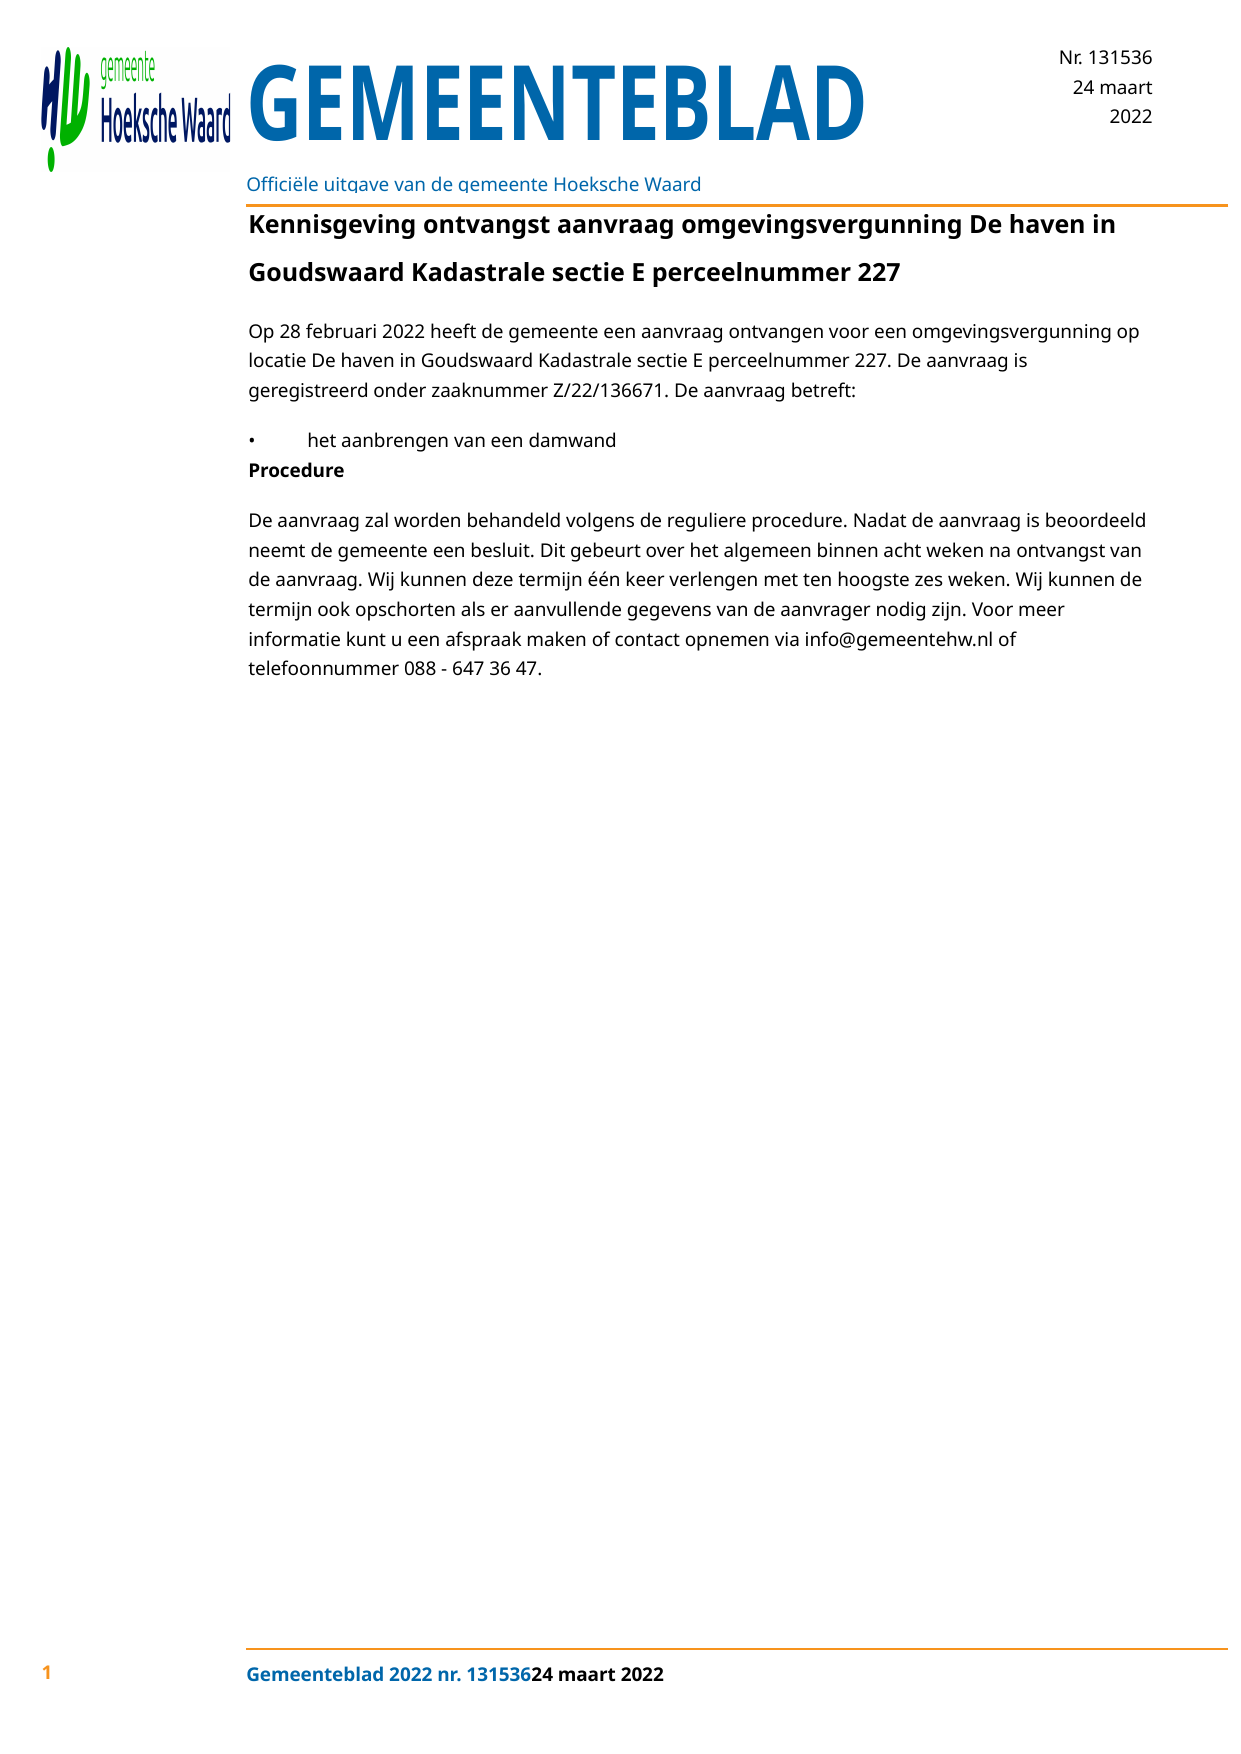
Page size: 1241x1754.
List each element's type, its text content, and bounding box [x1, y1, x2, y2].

text Procedure [248, 457, 1152, 483]
text Kennisgeving ontvangst aanvraag omgevingsvergunning De haven in Goudswaard Kadastrale sectie E perceelnummer 227 [248, 207, 1152, 288]
list het aanbrengen van een damwand [248, 427, 1152, 453]
picture [41, 47, 231, 172]
text Op 28 februari 2022 heeft de gemeente een aanvraag ontvangen voor een omgevingsvergunning op locatie De haven in Goudswaard Kadastrale sectie E perceelnummer 227. De aanvraag is geregistreerd onder zaaknummer Z/22/136671. De aanvraag betreft: [248, 318, 1152, 403]
text De aanvraag zal worden behandeld volgens de reguliere procedure. Nadat de aanvraag is beoordeeld neemt de gemeente een besluit. Dit gebeurt over het algemeen binnen acht weken na ontvangst van de aanvraag. Wij kunnen deze termijn één keer verlengen met ten hoogste zes weken. Wij kunnen de termijn ook opschorten als er aanvullende gegevens van de aanvrager nodig zijn. Voor meer informatie kunt u een afspraak maken of contact opnemen via info@gemeentehw.nl of telefoonnummer 088 - 647 36 47. [248, 507, 1152, 681]
